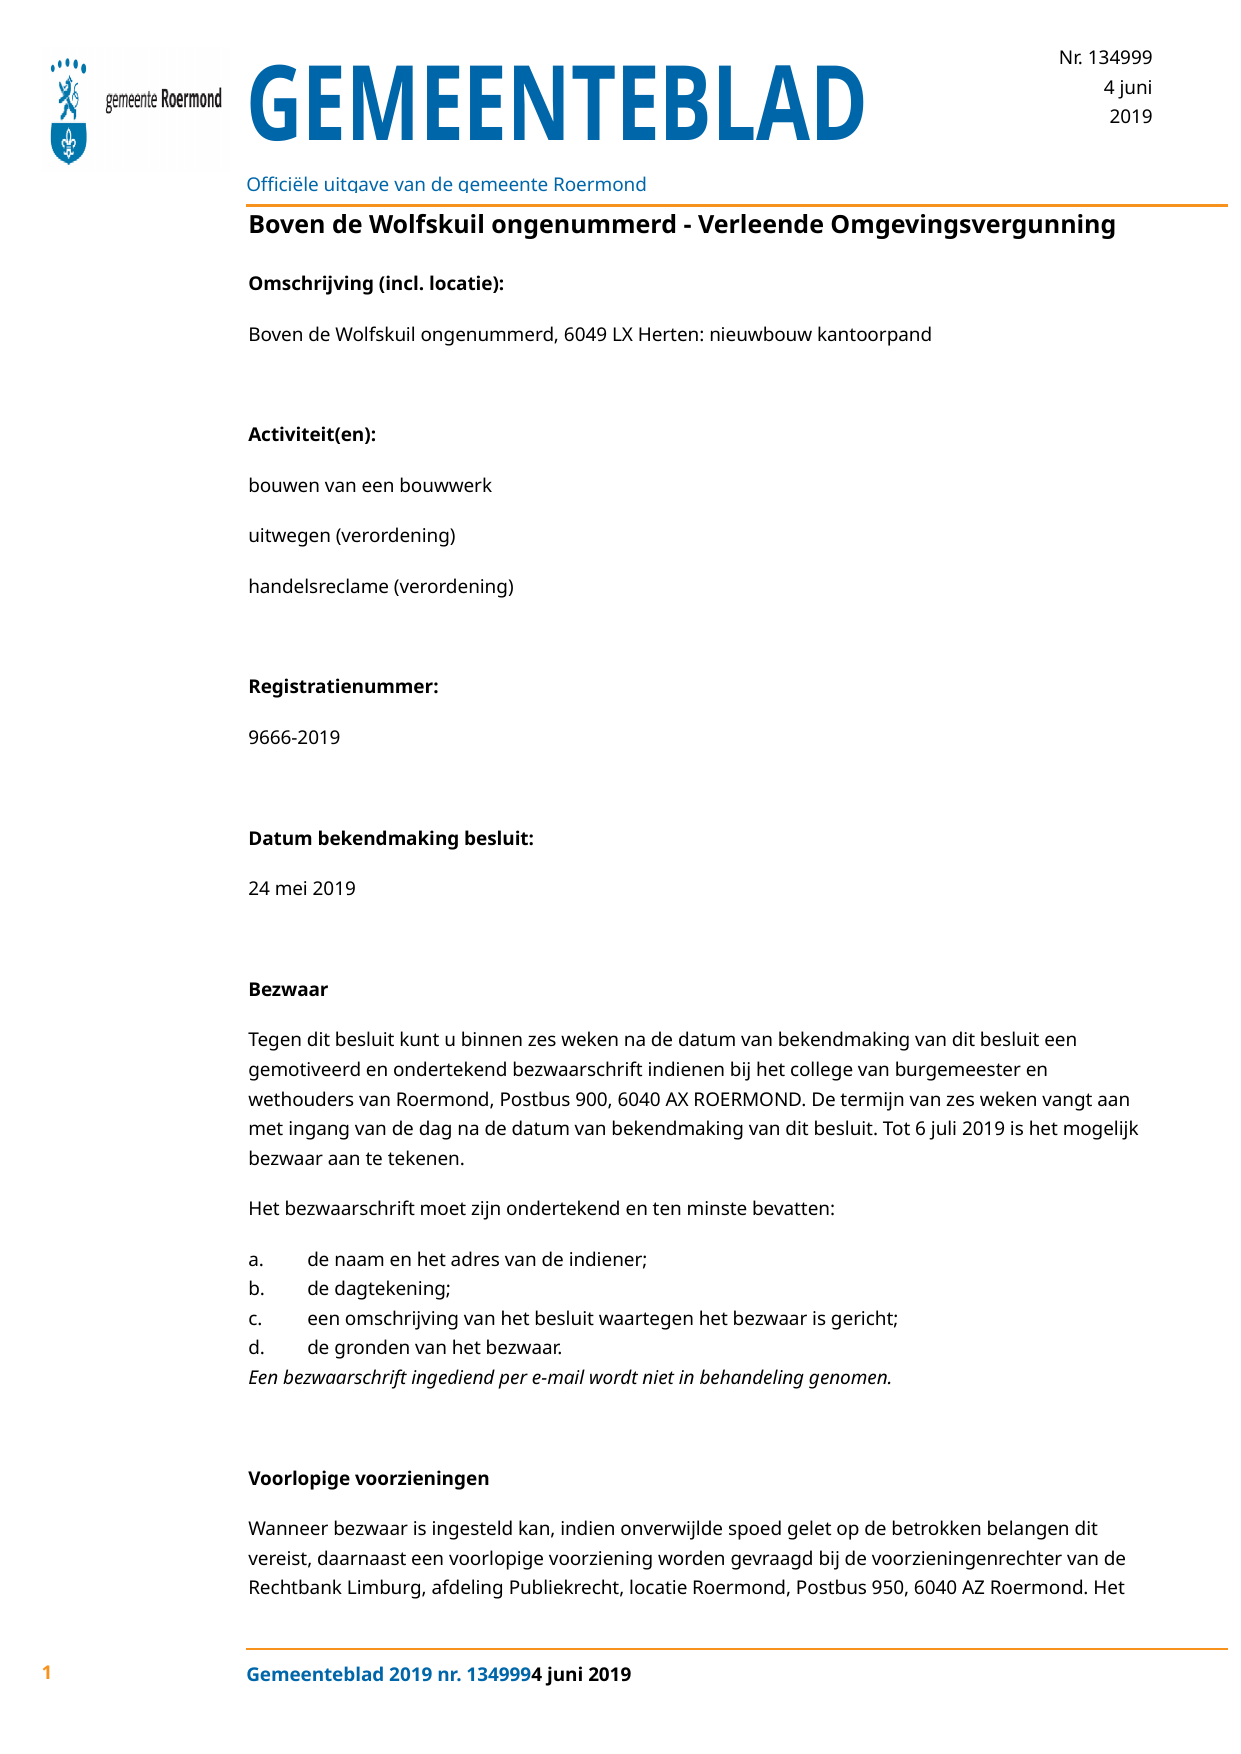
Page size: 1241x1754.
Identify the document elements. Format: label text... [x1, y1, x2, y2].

text Boven de Wolfskuil ongenummerd - Verleende Omgevingsvergunning [248, 207, 1152, 241]
text Wanneer bezwaar is ingesteld kan, indien onverwijlde spoed gelet op de betrokken belangen dit vereist, daarnaast een voorlopige voorziening worden gevraagd bij de voorzieningenrechter van de Rechtbank Limburg, afdeling Publiekrecht, locatie Roermond, Postbus 950, 6040 AZ Roermond. Het [248, 1515, 1152, 1600]
list een omschrijving van het besluit waartegen het bezwaar is gericht; [248, 1305, 1152, 1331]
list de gronden van het bezwaar. [248, 1334, 1152, 1360]
text Bezwaar [248, 976, 1152, 1002]
text handelsreclame (verordening) [248, 573, 1152, 598]
list de naam en het adres van de indiener; [248, 1246, 1152, 1271]
text Datum bekendmaking besluit: [248, 825, 1152, 851]
list de dagtekening; [248, 1275, 1152, 1301]
text Voorlopige voorzieningen [248, 1465, 1152, 1491]
text bouwen van een bouwwerk [248, 472, 1152, 498]
picture [41, 47, 231, 172]
text Het bezwaarschrift moet zijn ondertekend en ten minste bevatten: [248, 1195, 1152, 1221]
text Omschrijving (incl. locatie): [248, 270, 1152, 296]
text Boven de Wolfskuil ongenummerd, 6049 LX Herten: nieuwbouw kantoorpand [248, 321, 1152, 346]
text Een bezwaarschrift ingediend per e-mail wordt niet in behandeling genomen. [248, 1364, 1152, 1390]
text 9666-2019 [248, 724, 1152, 750]
text Activiteit(en): [248, 422, 1152, 447]
text uitwegen (verordening) [248, 522, 1152, 548]
text 24 mei 2019 [248, 875, 1152, 901]
text Tegen dit besluit kunt u binnen zes weken na de datum van bekendmaking van dit besluit een gemotiveerd en ondertekend bezwaarschrift indienen bij het college van burgemeester en wethouders van Roermond, Postbus 900, 6040 AX ROERMOND. De termijn van zes weken vangt aan met ingang van de dag na de datum van bekendmaking van dit besluit. Tot 6 juli 2019 is het mogelijk bezwaar aan te tekenen. [248, 1027, 1152, 1171]
text Registratienummer: [248, 674, 1152, 699]
